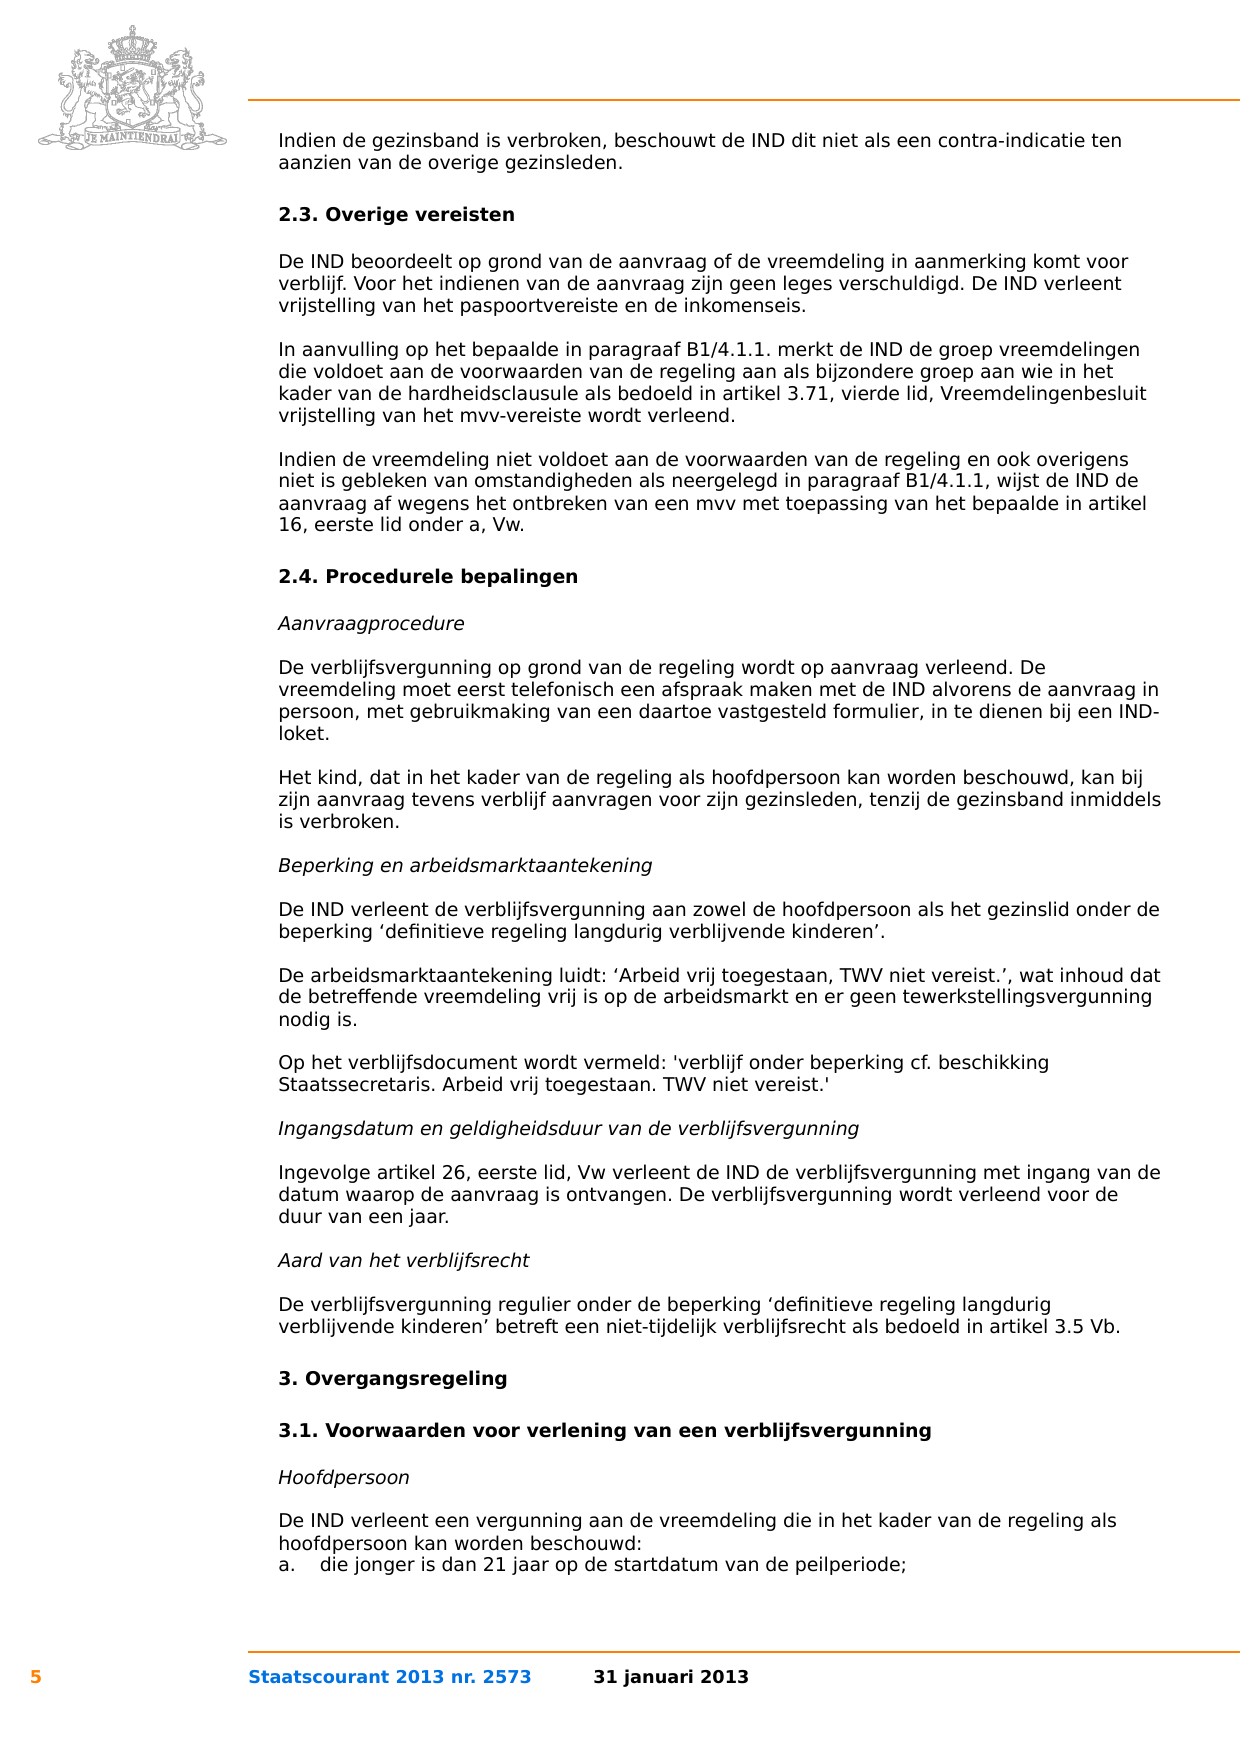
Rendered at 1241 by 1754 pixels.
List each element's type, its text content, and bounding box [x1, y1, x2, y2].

text Het kind, dat in het kader van de regeling als hoofdpersoon kan worden beschouwd, kan bij zijn aanvraag tevens verblijf aanvragen voor zijn gezinsleden, tenzij de gezinsband inmiddels is verbroken. [278, 767, 1163, 833]
text Indien de gezinsband is verbroken, beschouwt de IND dit niet als een contra-indicatie ten aanzien van de overige gezinsleden. [278, 130, 1163, 174]
subtitle Aanvraagprocedure [278, 613, 1163, 635]
text De verblijfsvergunning op grond van de regeling wordt op aanvraag verleend. De vreemdeling moet eerst telefonisch een afspraak maken met de IND alvorens de aanvraag in persoon, met gebruikmaking van een daartoe vastgesteld formulier, in te dienen bij een IND-loket. [278, 657, 1163, 745]
text De verblijfsvergunning regulier onder de beperking ‘definitieve regeling langdurig verblijvende kinderen’ betreft een niet-tijdelijk verblijfsrecht als bedoeld in artikel 3.5 Vb. [278, 1294, 1163, 1338]
text In aanvulling op het bepaalde in paragraaf B1/4.1.1. merkt de IND de groep vreemdelingen die voldoet aan de voorwaarden van de regeling aan als bijzondere groep aan wie in het kader van de hardheidsclausule als bedoeld in artikel 3.71, vierde lid, Vreemdelingenbesluit vrijstelling van het mvv-vereiste wordt verleend. [278, 339, 1163, 427]
subtitle 2.3. Overige vereisten [278, 204, 1163, 226]
subtitle Hoofdpersoon [278, 1467, 1163, 1488]
text Indien de vreemdeling niet voldoet aan de voorwaarden van de regeling en ook overigens niet is gebleken van omstandigheden als neergelegd in paragraaf B1/4.1.1, wijst de IND de aanvraag af wegens het ontbreken van een mvv met toepassing van het bepaalde in artikel 16, eerste lid onder a, Vw. [278, 448, 1163, 536]
text Ingevolge artikel 26, eerste lid, Vw verleent de IND de verblijfsvergunning met ingang van de datum waarop de aanvraag is ontvangen. De verblijfsvergunning wordt verleend voor de duur van een jaar. [278, 1162, 1163, 1228]
text De arbeidsmarktaantekening luidt: ‘Arbeid vrij toegestaan, TWV niet vereist.’, wat inhoud dat de betreffende vreemdeling vrij is op de arbeidsmarkt en er geen tewerkstellingsvergunning nodig is. [278, 964, 1163, 1030]
text a. die jonger is dan 21 jaar op de startdatum van de peilperiode; [278, 1554, 1163, 1576]
text Op het verblijfsdocument wordt vermeld: 'verblijf onder beperking cf. beschikking Staatssecretaris. Arbeid vrij toegestaan. TWV niet vereist.' [278, 1052, 1163, 1096]
text De IND beoordeelt op grond van de aanvraag of de vreemdeling in aanmerking komt voor verblijf. Voor het indienen van de aanvraag zijn geen leges verschuldigd. De IND verleent vrijstelling van het paspoortvereiste en de inkomenseis. [278, 251, 1163, 317]
subtitle 3. Overgangsregeling [278, 1368, 1163, 1389]
picture [38, 25, 227, 150]
subtitle 3.1. Voorwaarden voor verlening van een verblijfsvergunning [278, 1419, 1163, 1442]
subtitle Beperking en arbeidsmarktaantekening [278, 855, 1163, 877]
text De IND verleent de verblijfsvergunning aan zowel de hoofdpersoon als het gezinslid onder de beperking ‘definitieve regeling langdurig verblijvende kinderen’. [278, 899, 1163, 943]
text De IND verleent een vergunning aan de vreemdeling die in het kader van de regeling als hoofdpersoon kan worden beschouwd: [278, 1510, 1163, 1554]
subtitle Aard van het verblijfsrecht [278, 1250, 1163, 1272]
subtitle Ingangsdatum en geldigheidsduur van de verblijfsvergunning [278, 1118, 1163, 1140]
subtitle 2.4. Procedurele bepalingen [278, 566, 1163, 588]
